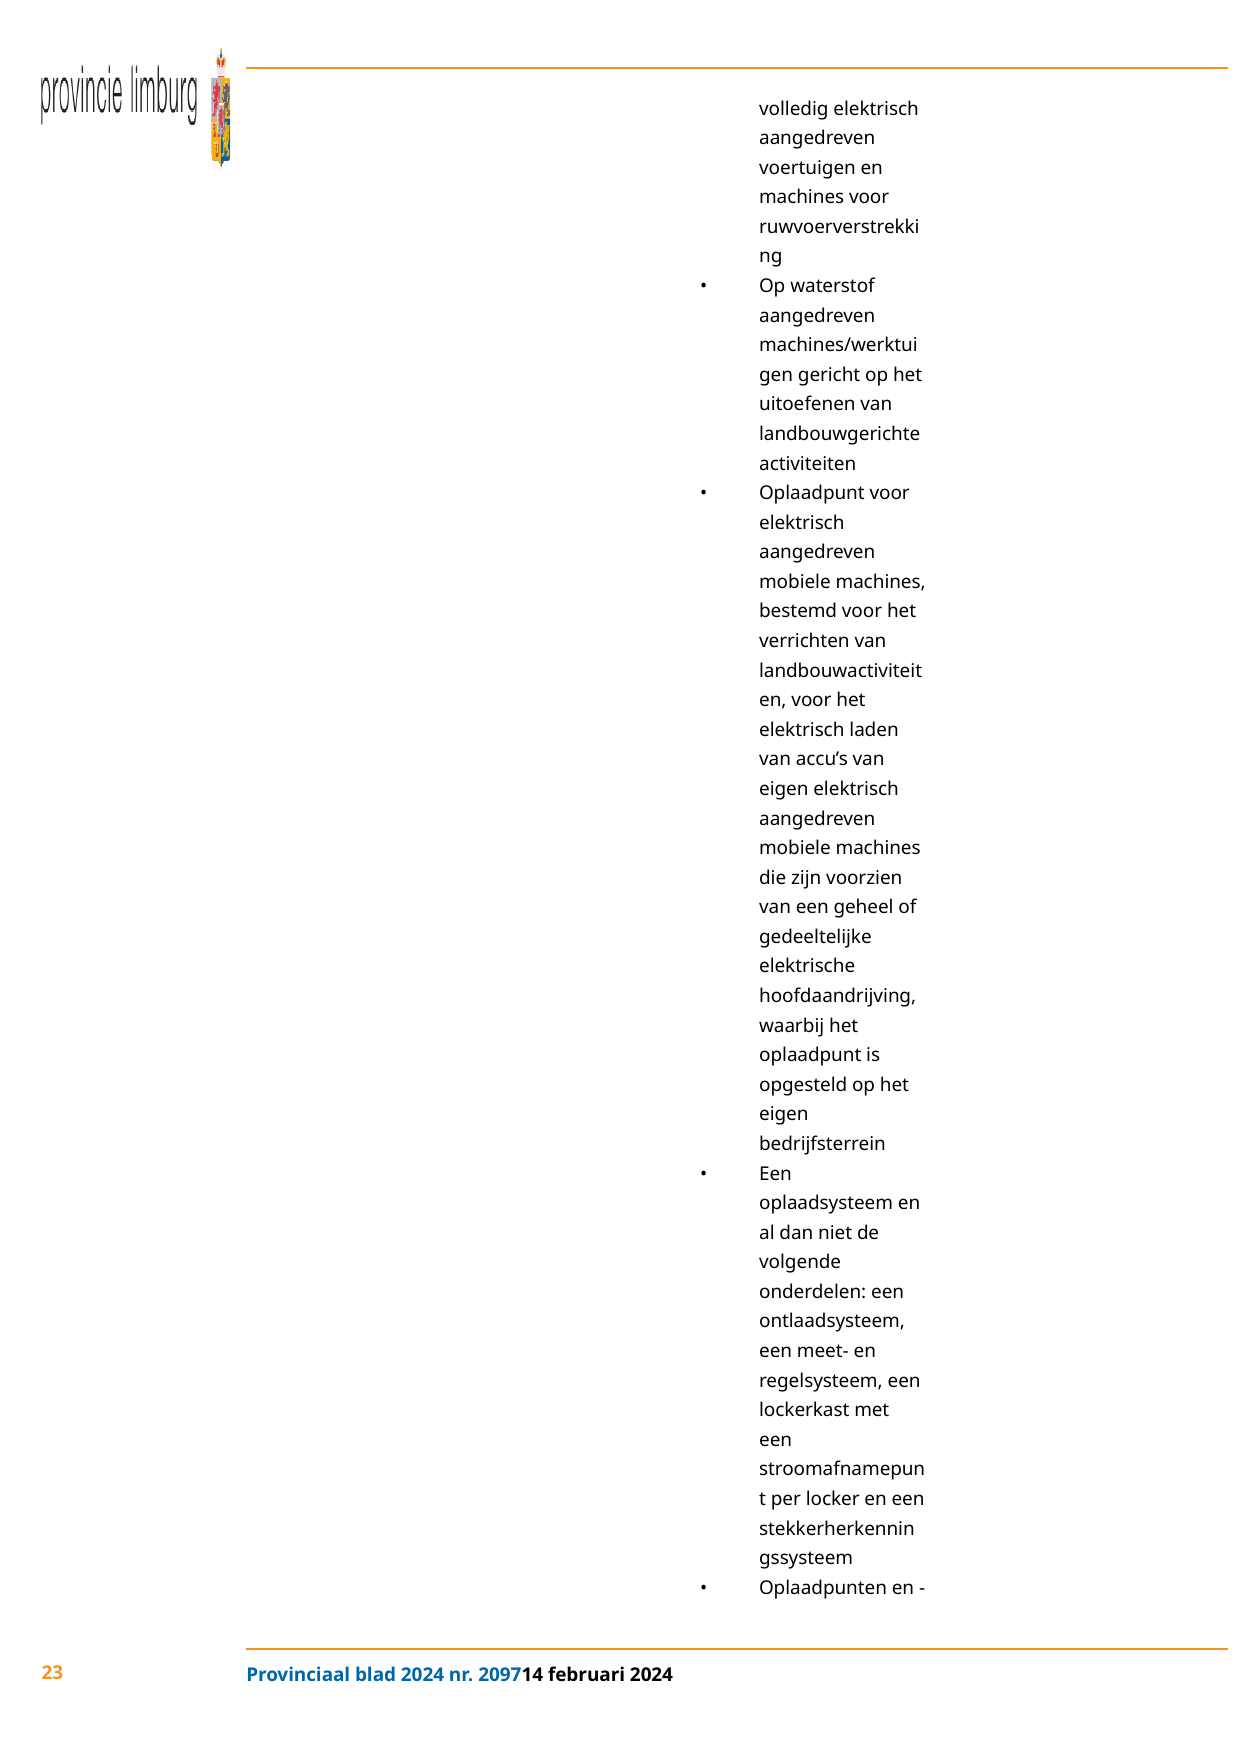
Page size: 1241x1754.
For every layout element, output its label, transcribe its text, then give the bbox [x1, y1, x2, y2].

table_cell [926, 95, 1152, 1600]
table_cell [474, 95, 700, 1600]
table_cell [248, 95, 474, 1600]
picture [41, 47, 231, 172]
table_cell volledig elektrisch aangedreven voertuigen en machines voor ruwvoerverstrekking Op waterstof aangedreven machines/werktuigen gericht op het uitoefenen van landbouwgerichte activiteiten Oplaadpunt voor elektrisch aangedreven mobiele machines, bestemd voor het verrichten van landbouwactiviteiten, voor het elektrisch laden van accu’s van eigen elektrisch aangedreven mobiele machines die zijn voorzien van een geheel of gedeeltelijke elektrische hoofdaandrijving, waarbij het oplaadpunt is opgesteld op het eigen bedrijfsterrein Een oplaadsysteem en al dan niet de volgende onderdelen: een ontlaadsysteem, een meet- en regelsysteem, een lockerkast met een stroomafnamepunt per locker en een stekkerherkenningssysteem Oplaadpunten en [700, 95, 926, 1600]
